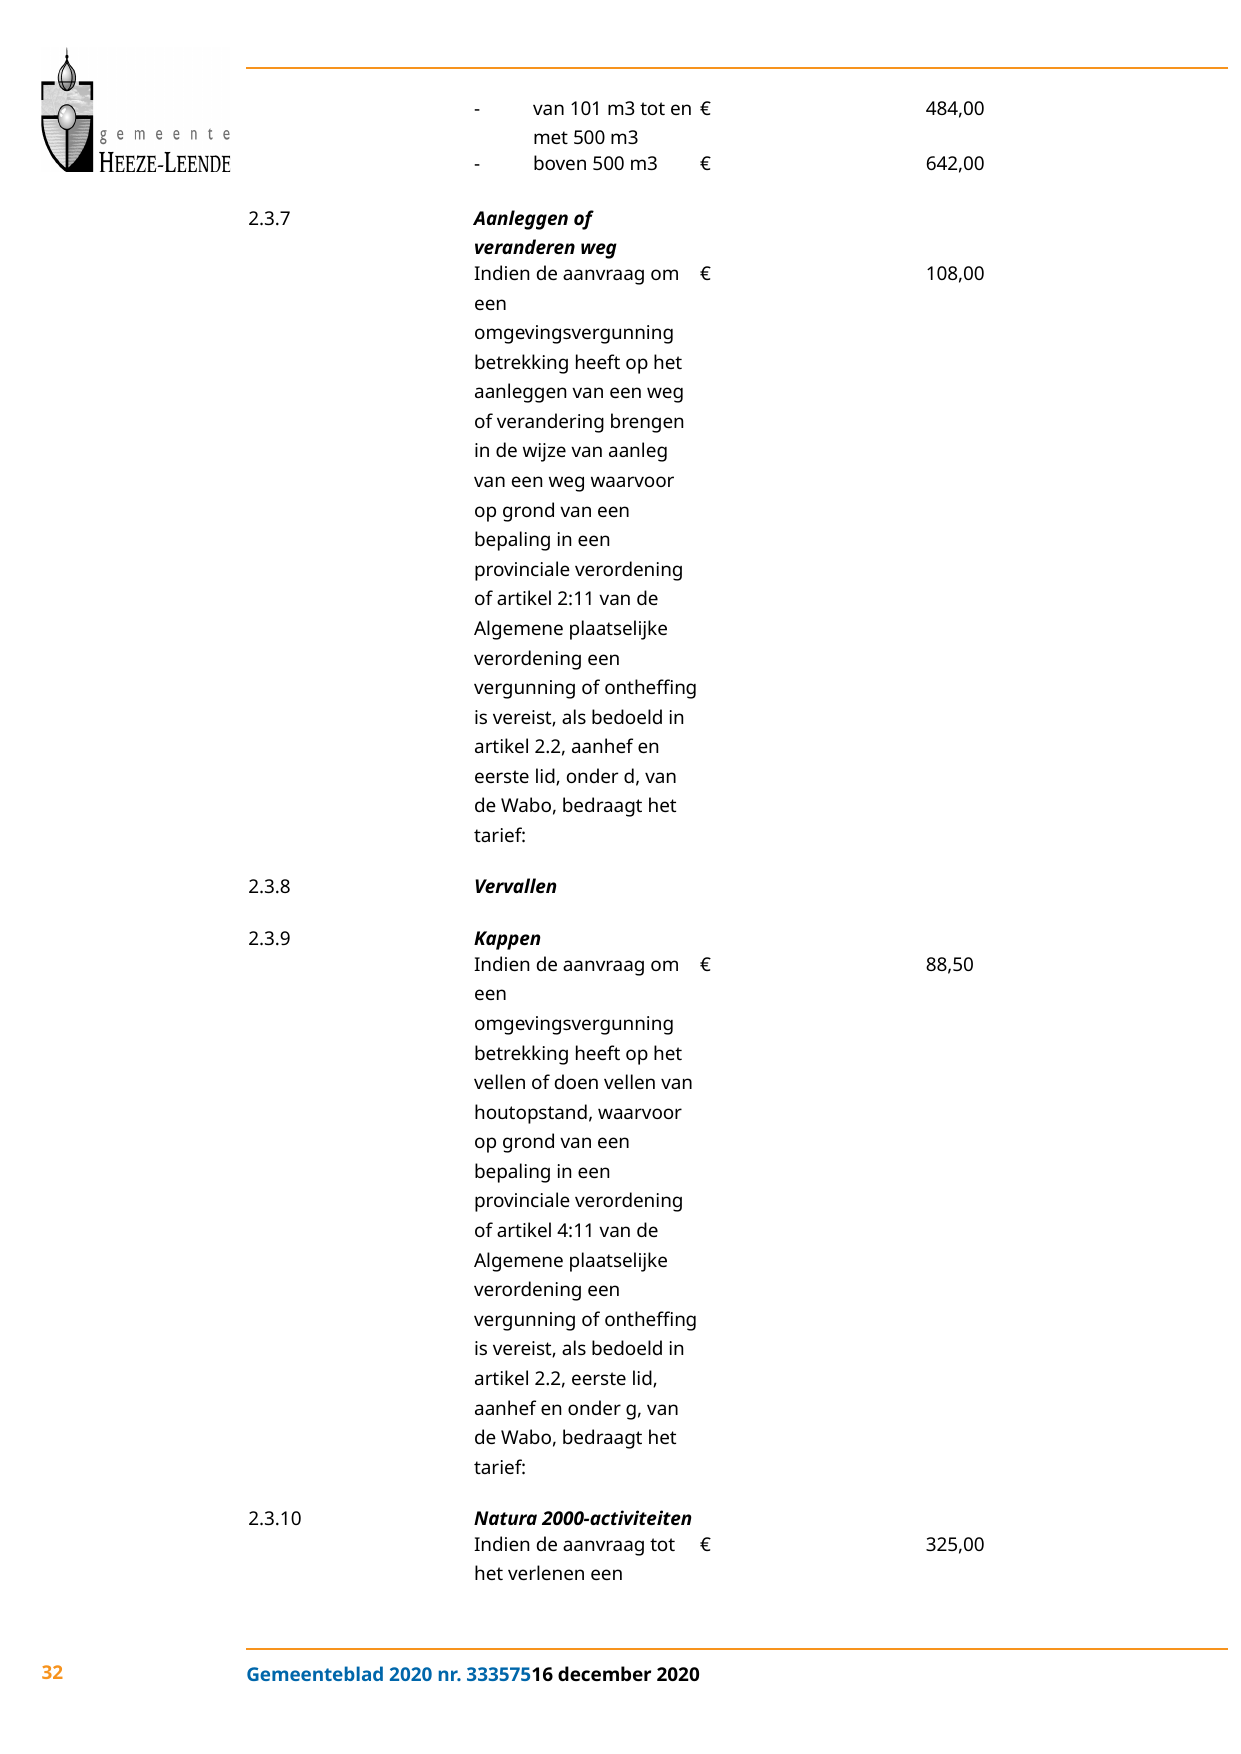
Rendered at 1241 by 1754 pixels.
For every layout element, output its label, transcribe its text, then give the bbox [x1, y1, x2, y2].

table_cell Indien de aanvraag tot het verlenen een [474, 1531, 700, 1586]
table_cell [700, 1480, 926, 1505]
table_header [700, 205, 926, 260]
table_cell € [700, 260, 926, 848]
table_header [248, 95, 474, 202]
table_cell € [700, 150, 926, 176]
table_cell Indien de aanvraag om een omgevingsvergunning betrekking heeft op het aanleggen van een weg of verandering brengen in de wijze van aanleg van een weg waarvoor op grond van een bepaling in een provinciale verordening of artikel 2:11 van de Algemene plaatselijke verordening een vergunning of ontheffing is vereist, als bedoeld in artikel 2.2, aanhef en eerste lid, onder d, van de Wabo, bedraagt het tarief: [474, 260, 700, 848]
table_cell Indien de aanvraag om een omgevingsvergunning betrekking heeft op het vellen of doen vellen van houtopstand, waarvoor op grond van een bepaling in een provinciale verordening of artikel 4:11 van de Algemene plaatselijke verordening een vergunning of ontheffing is vereist, als bedoeld in artikel 2.2, eerste lid, aanhef en onder g, van de Wabo, bedraagt het tarief: [474, 951, 700, 1479]
table_header Aanleggen of veranderen weg [474, 205, 700, 260]
table_cell [248, 1531, 474, 1586]
table_cell [926, 925, 1152, 951]
table_cell 642,00 [926, 150, 1152, 176]
table_cell € [700, 95, 926, 150]
table_cell Kappen [474, 925, 700, 951]
table_cell 2.3.10 [248, 1505, 474, 1531]
table_cell € [700, 1531, 926, 1586]
table_cell [248, 1480, 474, 1505]
table_cell [926, 1505, 1152, 1531]
table_cell [700, 1505, 926, 1531]
table_cell [926, 900, 1152, 925]
table_cell van 101 m3 tot en met 500 m3 [474, 95, 700, 150]
table_header 2.3.7 [248, 205, 474, 260]
table_cell [926, 874, 1152, 899]
table_cell Vervallen [474, 874, 700, 899]
table_cell [248, 951, 474, 1479]
table_cell [474, 848, 700, 874]
table_cell 2.3.9 [248, 925, 474, 951]
table_cell [700, 848, 926, 874]
table_cell 325,00 [926, 1531, 1152, 1586]
table_cell Natura 2000-activiteiten [474, 1505, 700, 1531]
table_cell [926, 1480, 1152, 1505]
table_cell [700, 874, 926, 899]
table_header [926, 205, 1152, 260]
table_cell [926, 848, 1152, 874]
table_cell € [700, 951, 926, 1479]
table_cell [700, 925, 926, 951]
table_cell [248, 900, 474, 925]
table_cell [474, 176, 700, 202]
table_cell [474, 1480, 700, 1505]
table_cell [474, 900, 700, 925]
picture [41, 47, 231, 172]
table_cell 88,50 [926, 951, 1152, 1479]
table_cell [248, 260, 474, 848]
table_cell [248, 848, 474, 874]
table_cell boven 500 m3 [474, 150, 700, 176]
table_cell [700, 176, 926, 202]
table_cell 2.3.8 [248, 874, 474, 899]
table_cell [926, 176, 1152, 202]
table_cell 484,00 [926, 95, 1152, 150]
table_cell 108,00 [926, 260, 1152, 848]
table_cell [700, 900, 926, 925]
